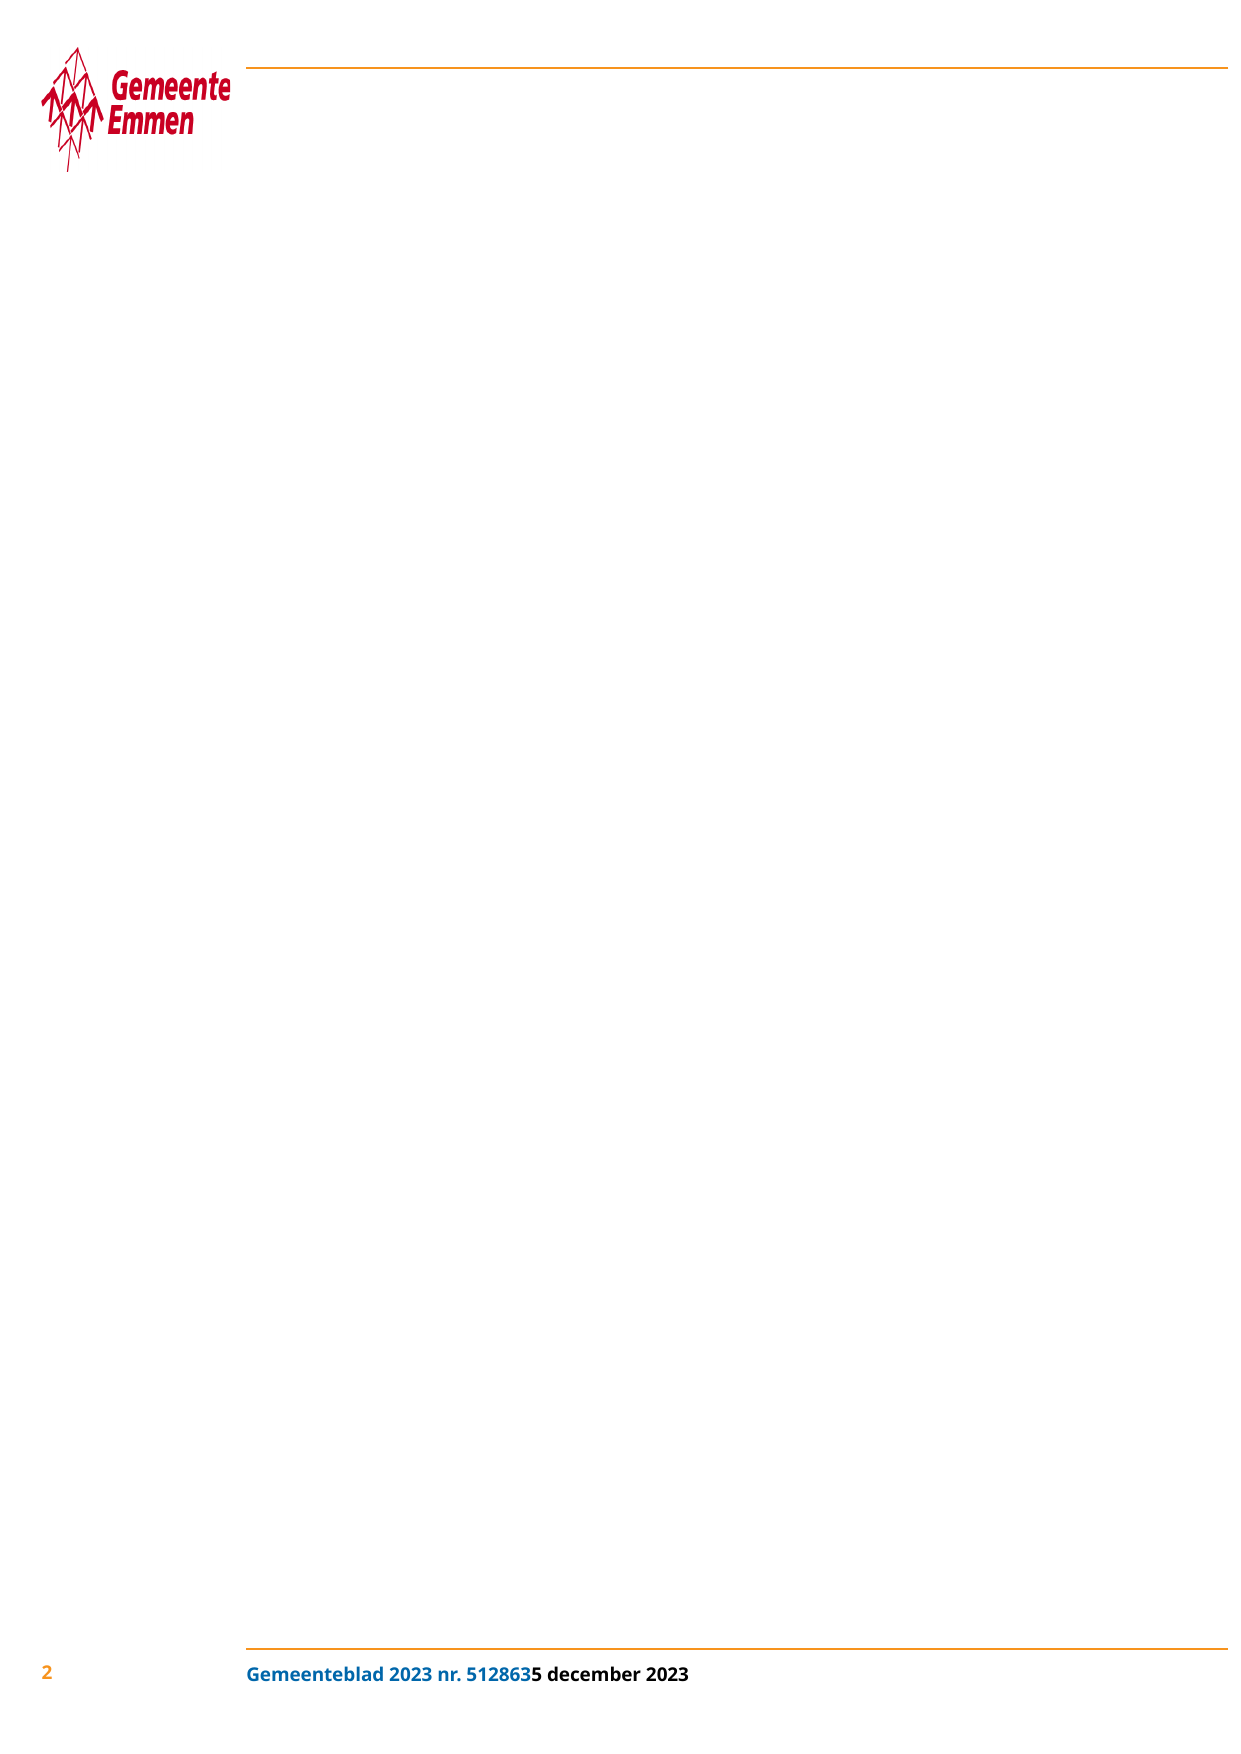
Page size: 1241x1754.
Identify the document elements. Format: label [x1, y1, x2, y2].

picture [41, 47, 231, 172]
